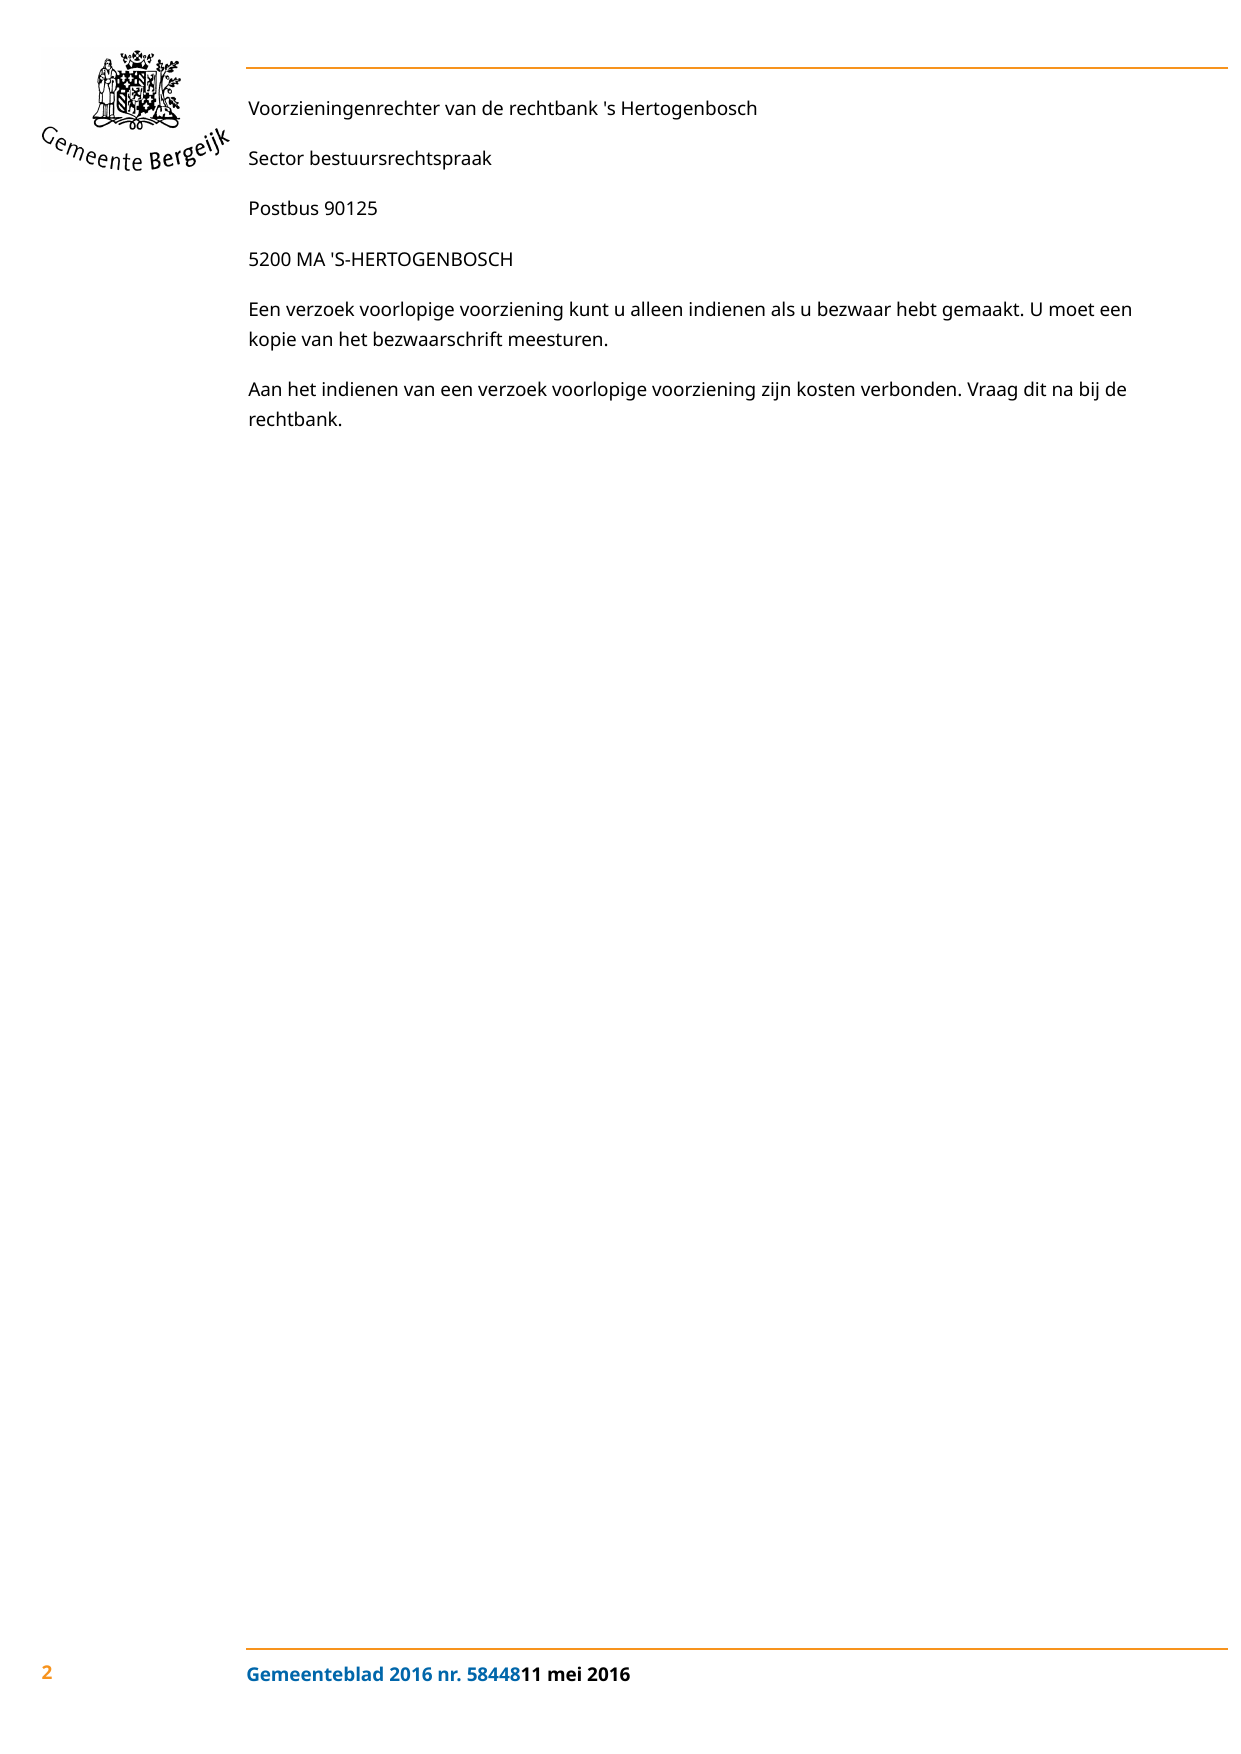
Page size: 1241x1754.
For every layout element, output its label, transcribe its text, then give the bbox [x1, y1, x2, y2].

text Voorzieningenrechter van de rechtbank 's Hertogenbosch [248, 95, 1152, 121]
text Aan het indienen van een verzoek voorlopige voorziening zijn kosten verbonden. Vraag dit na bij de rechtbank. [248, 376, 1152, 432]
text 5200 MA 'S-HERTOGENBOSCH [248, 246, 1152, 272]
text Postbus 90125 [248, 196, 1152, 221]
text Sector bestuursrechtspraak [248, 145, 1152, 171]
picture [41, 47, 231, 172]
text Een verzoek voorlopige voorziening kunt u alleen indienen als u bezwaar hebt gemaakt. U moet een kopie van het bezwaarschrift meesturen. [248, 296, 1152, 352]
